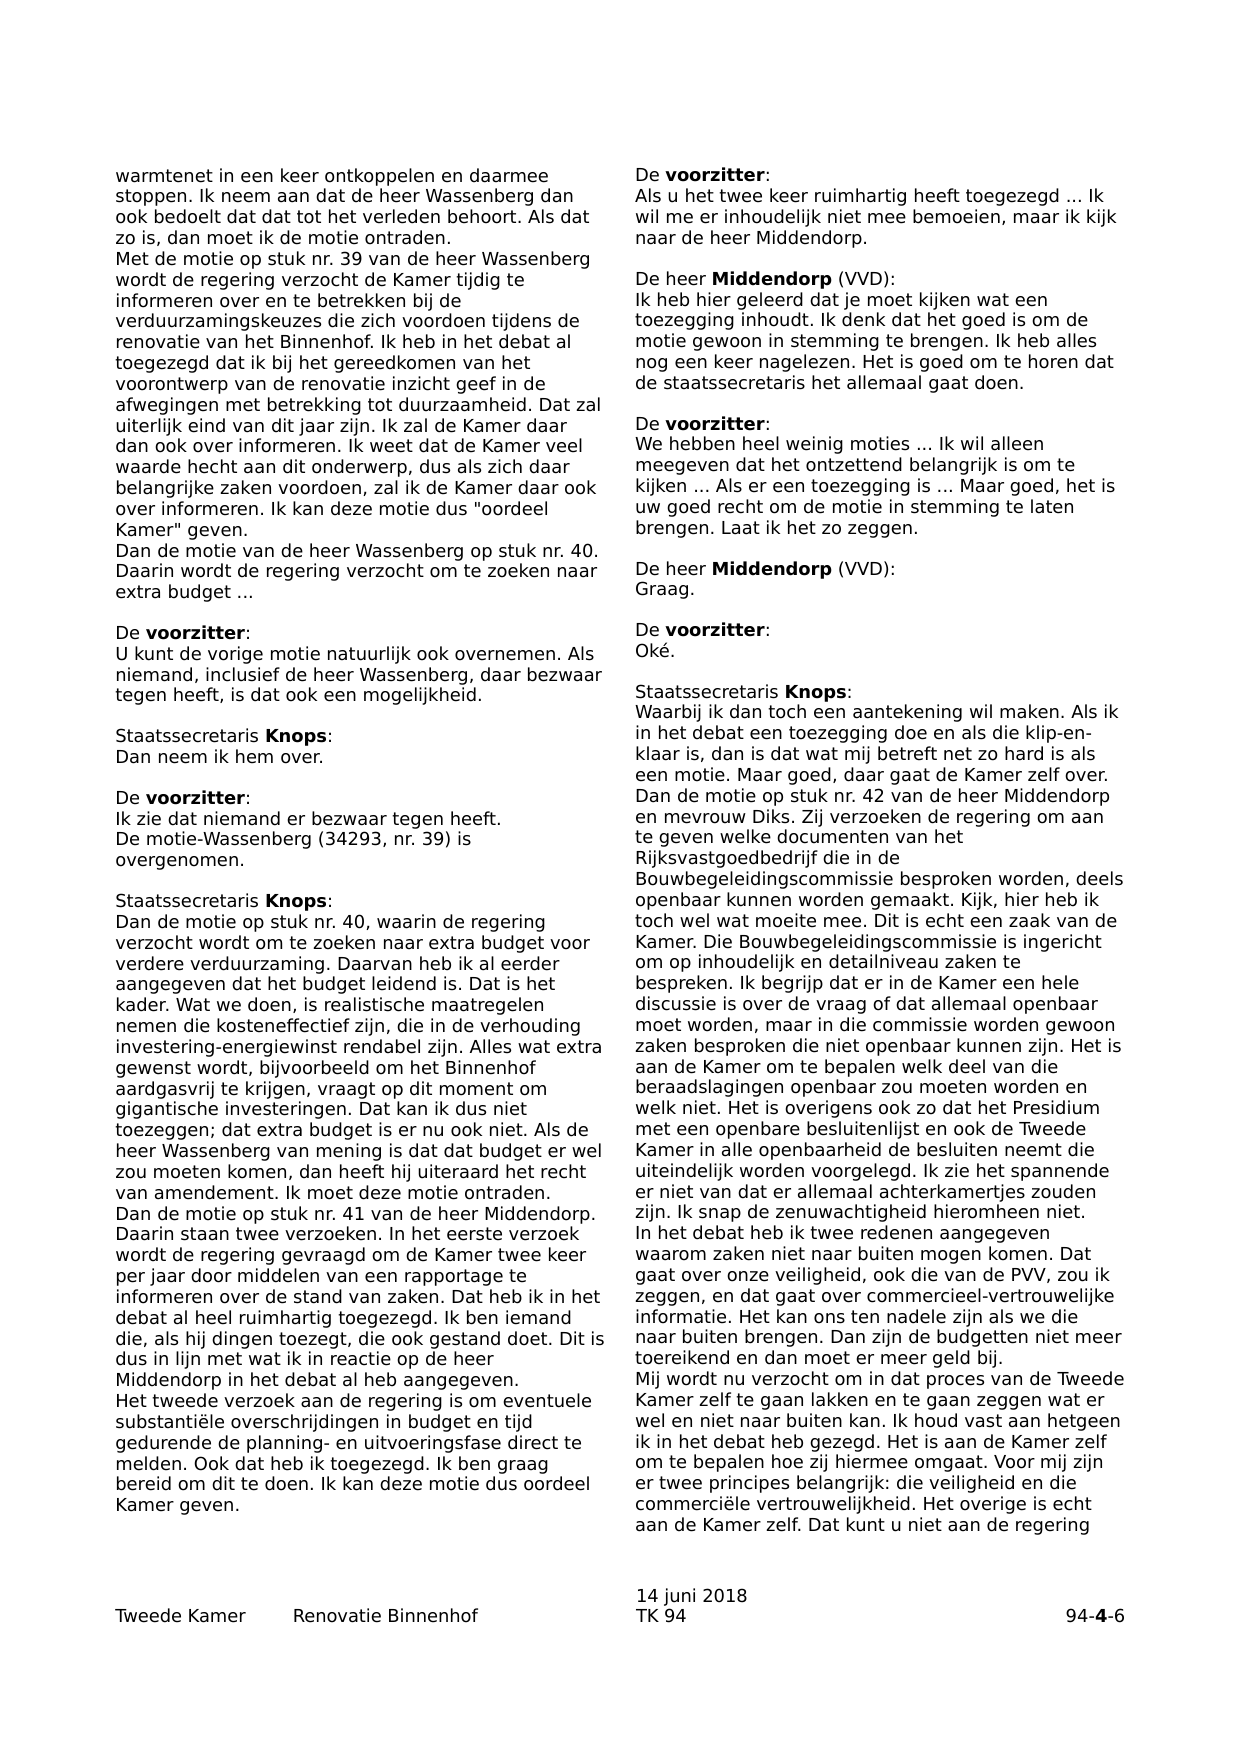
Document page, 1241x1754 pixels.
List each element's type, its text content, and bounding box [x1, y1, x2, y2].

text De motie-Wassenberg (34293, nr. 39) is overgenomen. [115, 829, 605, 871]
text warmtenet in een keer ontkoppelen en daarmee stoppen. Ik neem aan dat de heer Wassenberg dan ook bedoelt dat dat tot het verleden behoort. Als dat zo is, dan moet ik de motie ontraden. [115, 165, 605, 249]
text Waarbij ik dan toch een aantekening wil maken. Als ik in het debat een toezegging doe en als die klip-en-klaar is, dan is dat wat mij betreft net zo hard is als een motie. Maar goed, daar gaat de Kamer zelf over. [635, 702, 1125, 786]
text Dan de motie van de heer Wassenberg op stuk nr. 40. Daarin wordt de regering verzocht om te zoeken naar extra budget ... [115, 540, 605, 603]
text De voorzitter: [115, 623, 605, 643]
text Met de motie op stuk nr. 39 van de heer Wassenberg wordt de regering verzocht de Kamer tijdig te informeren over en te betrekken bij de verduurzamingskeuzes die zich voordoen tijdens de renovatie van het Binnenhof. Ik heb in het debat al toegezegd dat ik bij het gereedkomen van het voorontwerp van de renovatie inzicht geef in de afwegingen met betrekking tot duurzaamheid. Dat zal uiterlijk eind van dit jaar zijn. Ik zal de Kamer daar dan ook over informeren. Ik weet dat de Kamer veel waarde hecht aan dit onderwerp, dus als zich daar belangrijke zaken voordoen, zal ik de Kamer daar ook over informeren. Ik kan deze motie dus "oordeel Kamer" geven. [115, 249, 605, 540]
text Oké. [635, 641, 1125, 661]
text Staatssecretaris Knops: [115, 891, 605, 912]
text De voorzitter: [635, 413, 1125, 434]
text U kunt de vorige motie natuurlijk ook overnemen. Als niemand, inclusief de heer Wassenberg, daar bezwaar tegen heeft, is dat ook een mogelijkheid. [115, 643, 605, 706]
text Staatssecretaris Knops: [115, 726, 605, 747]
text Dan de motie op stuk nr. 41 van de heer Middendorp. Daarin staan twee verzoeken. In het eerste verzoek wordt de regering gevraagd om de Kamer twee keer per jaar door middelen van een rapportage te informeren over de stand van zaken. Dat heb ik in het debat al heel ruimhartig toegezegd. Ik ben iemand die, als hij dingen toezegt, die ook gestand doet. Dit is dus in lijn met wat ik in reactie op de heer Middendorp in het debat al heb aangegeven. [115, 1203, 605, 1391]
text Graag. [635, 579, 1125, 600]
text Het tweede verzoek aan de regering is om eventuele substantiële overschrijdingen in budget en tijd gedurende de planning- en uitvoeringsfase direct te melden. Ook dat heb ik toegezegd. Ik ben graag bereid om dit te doen. Ik kan deze motie dus oordeel Kamer geven. [115, 1391, 605, 1516]
text De heer Middendorp (VVD): [635, 558, 1125, 579]
text De voorzitter: [635, 620, 1125, 641]
text Mij wordt nu verzocht om in dat proces van de Tweede Kamer zelf te gaan lakken en te gaan zeggen wat er wel en niet naar buiten kan. Ik houd vast aan hetgeen ik in het debat heb gezegd. Het is aan de Kamer zelf om te bepalen hoe zij hiermee omgaat. Voor mij zijn er twee principes belangrijk: die veiligheid en die commerciële vertrouwelijkheid. Het overige is echt aan de Kamer zelf. Dat kunt u niet aan de regering [635, 1369, 1125, 1536]
text Dan neem ik hem over. [115, 747, 605, 768]
text Dan de motie op stuk nr. 42 van de heer Middendorp en mevrouw Diks. Zij verzoeken de regering om aan te geven welke documenten van het Rijksvastgoedbedrijf die in de Bouwbegeleidingscommissie besproken worden, deels openbaar kunnen worden gemaakt. Kijk, hier heb ik toch wel wat moeite mee. Dit is echt een zaak van de Kamer. Die Bouwbegeleidingscommissie is ingericht om op inhoudelijk en detailniveau zaken te bespreken. Ik begrijp dat er in de Kamer een hele discussie is over de vraag of dat allemaal openbaar moet worden, maar in die commissie worden gewoon zaken besproken die niet openbaar kunnen zijn. Het is aan de Kamer om te bepalen welk deel van die beraadslagingen openbaar zou moeten worden en welk niet. Het is overigens ook zo dat het Presidium met een openbare besluitenlijst en ook de Tweede Kamer in alle openbaarheid de besluiten neemt die uiteindelijk worden voorgelegd. Ik zie het spannende er niet van dat er allemaal achterkamertjes zouden zijn. Ik snap de zenuwachtigheid hieromheen niet. [635, 786, 1125, 1223]
text We hebben heel weinig moties ... Ik wil alleen meegeven dat het ontzettend belangrijk is om te kijken ... Als er een toezegging is ... Maar goed, het is uw goed recht om de motie in stemming te laten brengen. Laat ik het zo zeggen. [635, 434, 1125, 538]
text De voorzitter: [115, 788, 605, 808]
text In het debat heb ik twee redenen aangegeven waarom zaken niet naar buiten mogen komen. Dat gaat over onze veiligheid, ook die van de PVV, zou ik zeggen, en dat gaat over commercieel-vertrouwelijke informatie. Het kan ons ten nadele zijn als we die naar buiten brengen. Dan zijn de budgetten niet meer toereikend en dan moet er meer geld bij. [635, 1223, 1125, 1369]
text Ik heb hier geleerd dat je moet kijken wat een toezegging inhoudt. Ik denk dat het goed is om de motie gewoon in stemming te brengen. Ik heb alles nog een keer nagelezen. Het is goed om te horen dat de staatssecretaris het allemaal gaat doen. [635, 289, 1125, 393]
text Ik zie dat niemand er bezwaar tegen heeft. [115, 808, 605, 829]
text Dan de motie op stuk nr. 40, waarin de regering verzocht wordt om te zoeken naar extra budget voor verdere verduurzaming. Daarvan heb ik al eerder aangegeven dat het budget leidend is. Dat is het kader. Wat we doen, is realistische maatregelen nemen die kosteneffectief zijn, die in de verhouding investering-energiewinst rendabel zijn. Alles wat extra gewenst wordt, bijvoorbeeld om het Binnenhof aardgasvrij te krijgen, vraagt op dit moment om gigantische investeringen. Dat kan ik dus niet toezeggen; dat extra budget is er nu ook niet. Als de heer Wassenberg van mening is dat dat budget er wel zou moeten komen, dan heeft hij uiteraard het recht van amendement. Ik moet deze motie ontraden. [115, 912, 605, 1203]
text Als u het twee keer ruimhartig heeft toegezegd ... Ik wil me er inhoudelijk niet mee bemoeien, maar ik kijk naar de heer Middendorp. [635, 186, 1125, 248]
text De voorzitter: [635, 165, 1125, 186]
text De heer Middendorp (VVD): [635, 268, 1125, 289]
text Staatssecretaris Knops: [635, 681, 1125, 702]
